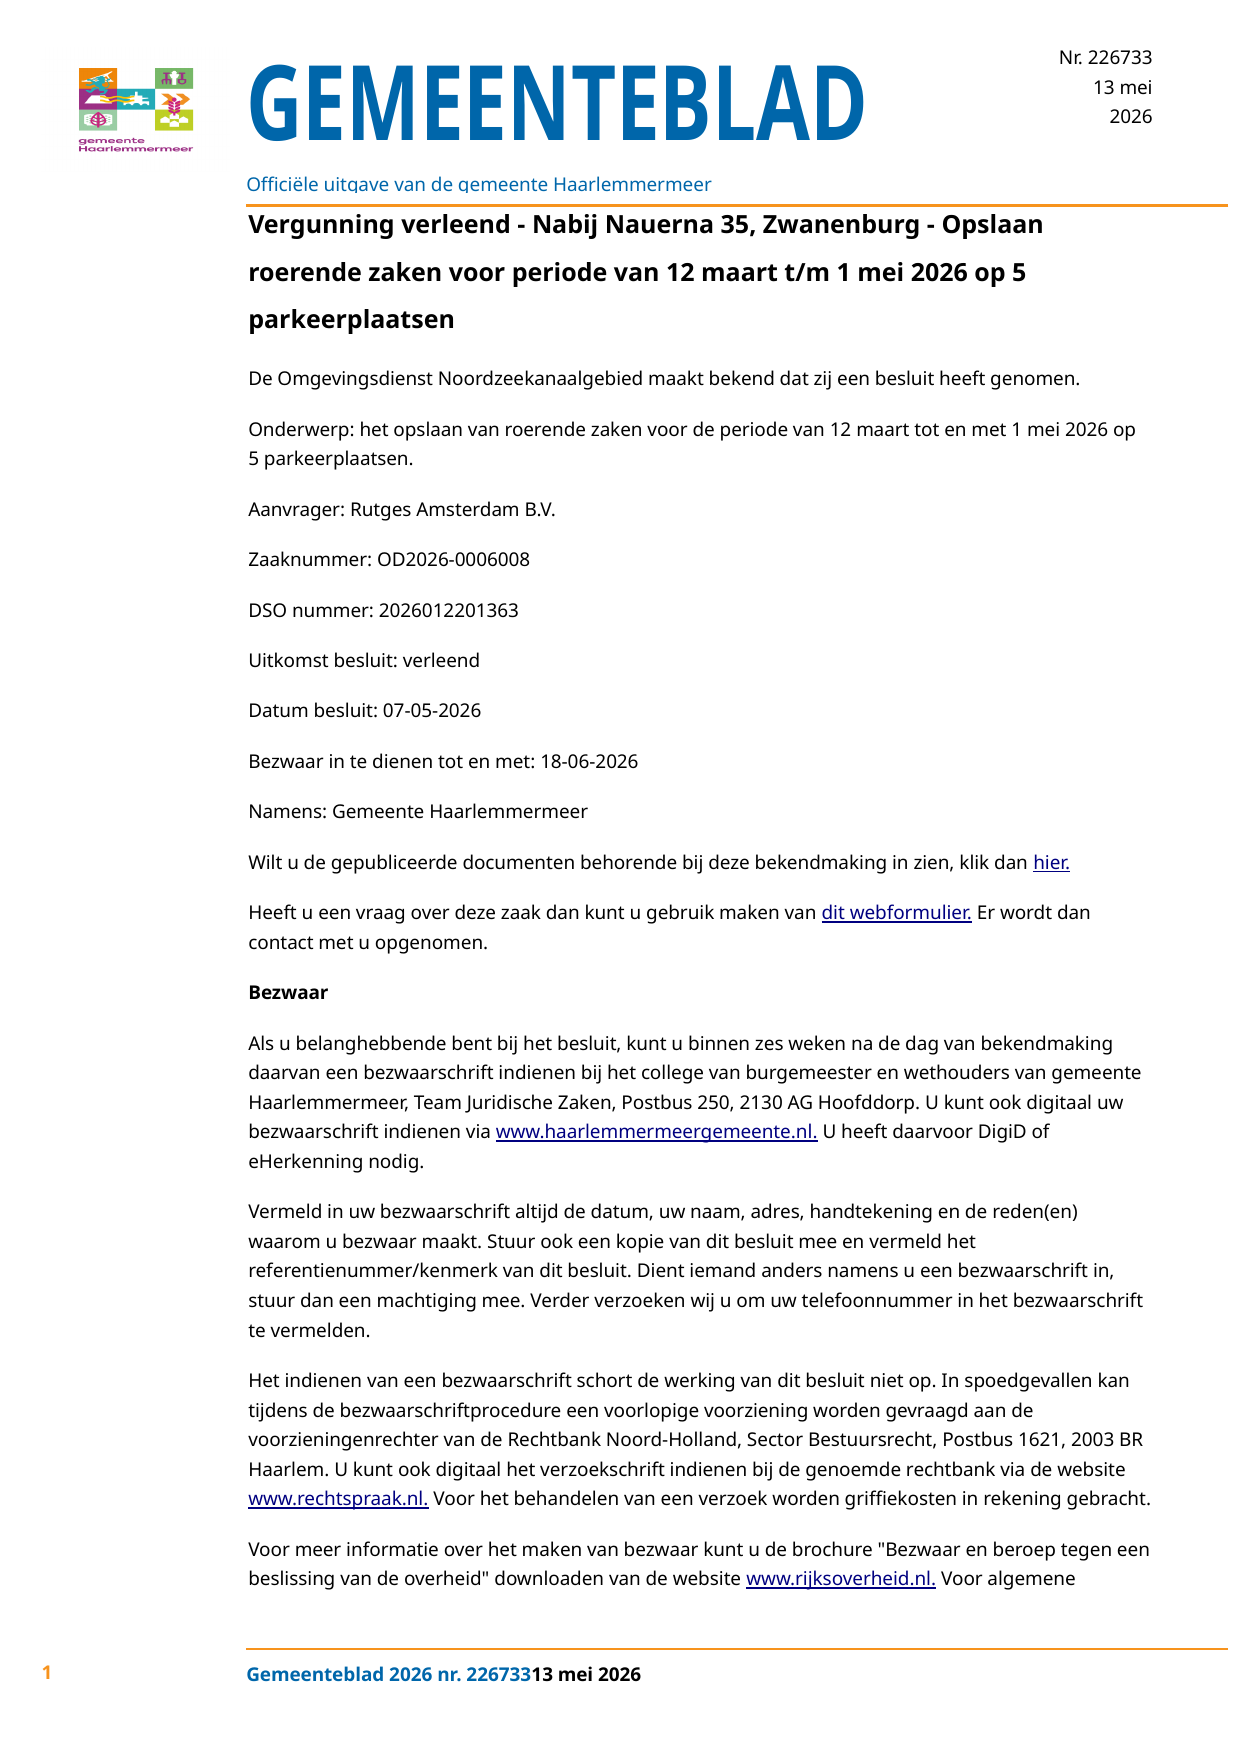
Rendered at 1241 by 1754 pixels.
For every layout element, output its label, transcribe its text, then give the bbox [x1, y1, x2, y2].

text Voor meer informatie over het maken van bezwaar kunt u de brochure "Bezwaar en beroep tegen een beslissing van de overheid" downloaden van de website www.rijksoverheid.nl. Voor algemene [248, 1536, 1152, 1591]
text Uitkomst besluit: verleend [248, 647, 1152, 673]
text Namens: Gemeente Haarlemmermeer [248, 798, 1152, 824]
text Wilt u de gepubliceerde documenten behorende bij deze bekendmaking in zien, klik dan hier. [248, 849, 1152, 874]
text DSO nummer: 2026012201363 [248, 597, 1152, 622]
text Bezwaar [248, 979, 1152, 1005]
picture [41, 47, 231, 172]
text Datum besluit: 07-05-2026 [248, 698, 1152, 723]
text Zaaknummer: OD2026-0006008 [248, 546, 1152, 572]
text Aanvrager: Rutges Amsterdam B.V. [248, 496, 1152, 522]
text Vergunning verleend - Nabij Nauerna 35, Zwanenburg - Opslaan roerende zaken voor periode van 12 maart t/m 1 mei 2026 op 5 parkeerplaatsen [248, 207, 1152, 336]
text De Omgevingsdienst Noordzeekanaalgebied maakt bekend dat zij een besluit heeft genomen. [248, 366, 1152, 391]
text Als u belanghebbende bent bij het besluit, kunt u binnen zes weken na de dag van bekendmaking daarvan een bezwaarschrift indienen bij het college van burgemeester en wethouders van gemeente Haarlemmermeer, Team Juridische Zaken, Postbus 250, 2130 AG Hoofddorp. U kunt ook digitaal uw bezwaarschrift indienen via www.haarlemmermeergemeente.nl. U heeft daarvoor DigiD of eHerkenning nodig. [248, 1030, 1152, 1174]
text Bezwaar in te dienen tot en met: 18-06-2026 [248, 748, 1152, 774]
text Het indienen van een bezwaarschrift schort de werking van dit besluit niet op. In spoedgevallen kan tijdens de bezwaarschriftprocedure een voorlopige voorziening worden gevraagd aan de voorzieningenrechter van de Rechtbank Noord-Holland, Sector Bestuursrecht, Postbus 1621, 2003 BR Haarlem. U kunt ook digitaal het verzoekschrift indienen bij de genoemde rechtbank via de website www.rechtspraak.nl. Voor het behandelen van een verzoek worden griffiekosten in rekening gebracht. [248, 1367, 1152, 1511]
text Vermeld in uw bezwaarschrift altijd de datum, uw naam, adres, handtekening en de reden(en) waarom u bezwaar maakt. Stuur ook een kopie van dit besluit mee en vermeld het referentienummer/kenmerk van dit besluit. Dient iemand anders namens u een bezwaarschrift in, stuur dan een machtiging mee. Verder verzoeken wij u om uw telefoonnummer in het bezwaarschrift te vermelden. [248, 1198, 1152, 1342]
text Onderwerp: het opslaan van roerende zaken voor de periode van 12 maart tot en met 1 mei 2026 op 5 parkeerplaatsen. [248, 416, 1152, 471]
text Heeft u een vraag over deze zaak dan kunt u gebruik maken van dit webformulier. Er wordt dan contact met u opgenomen. [248, 899, 1152, 954]
